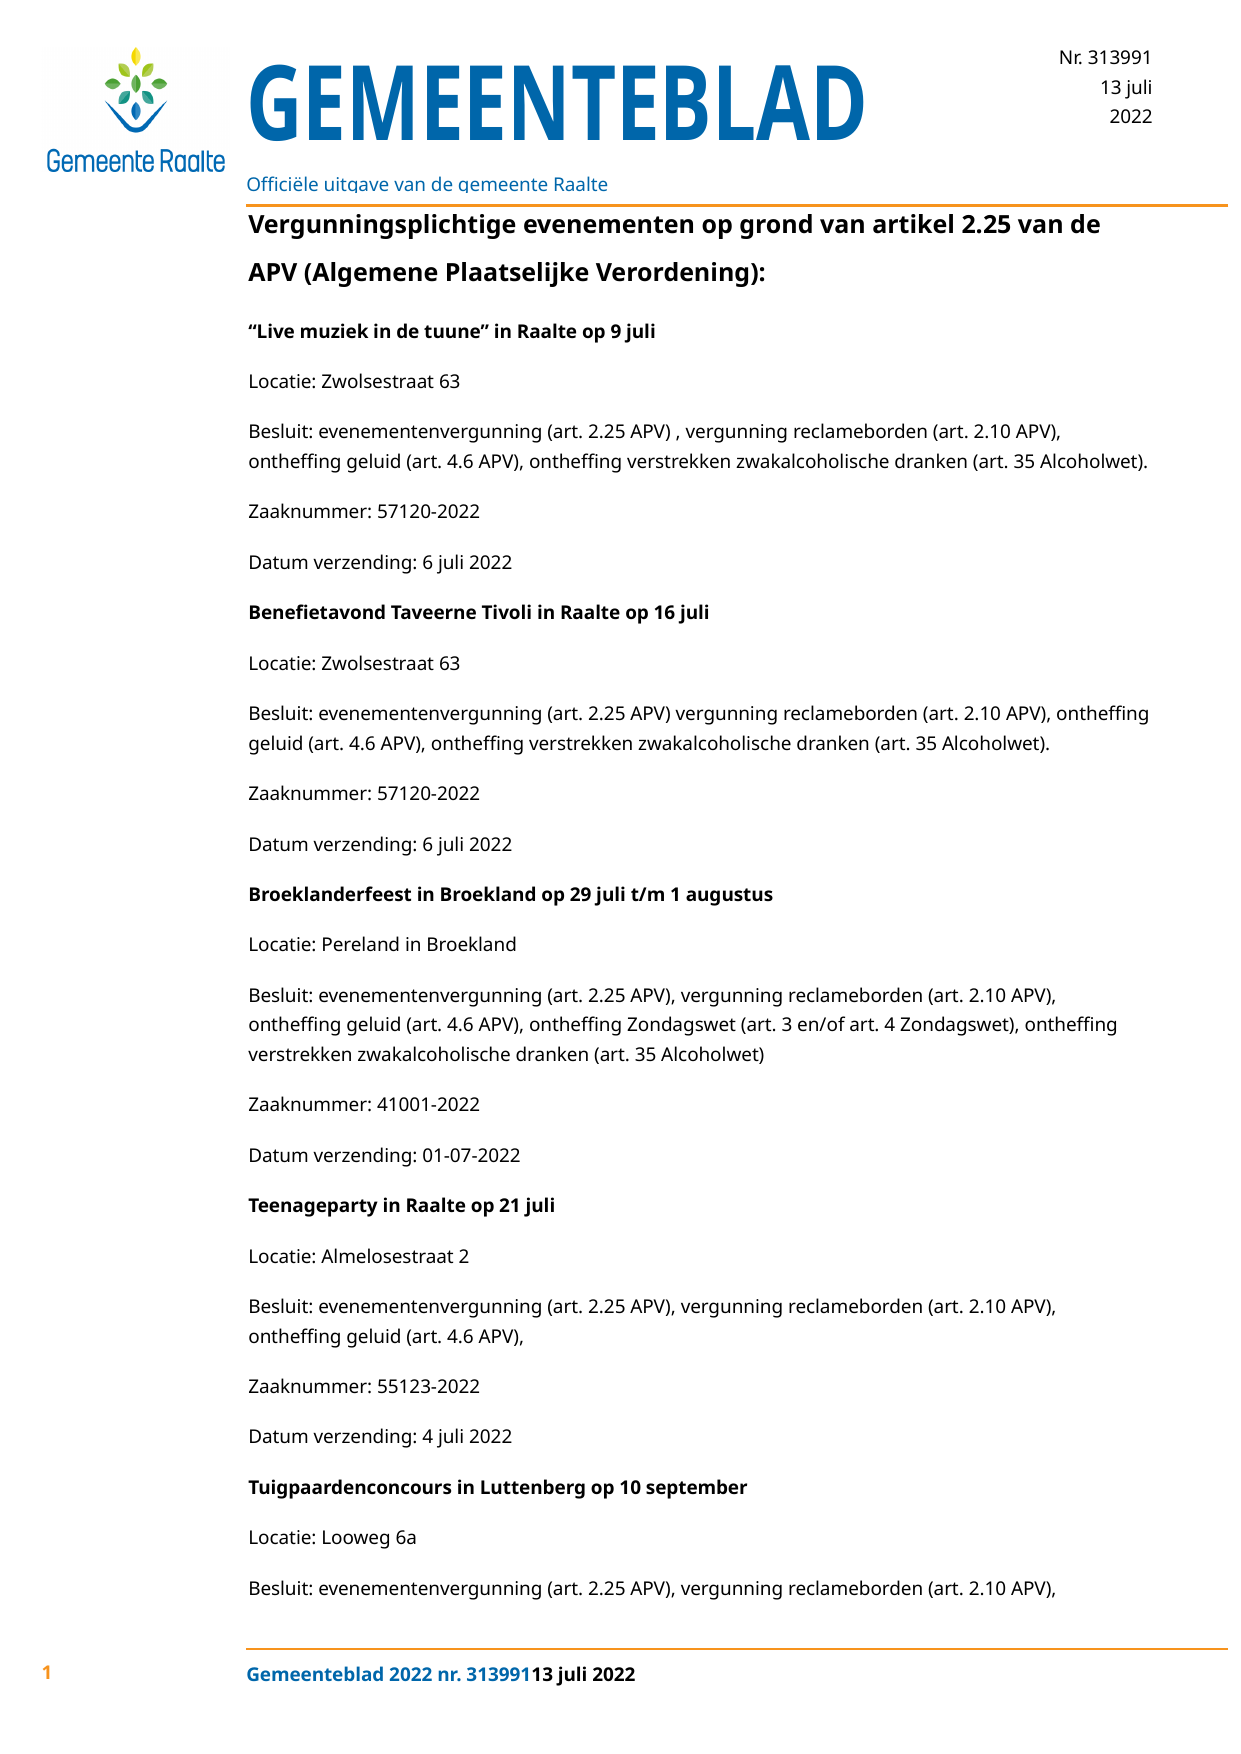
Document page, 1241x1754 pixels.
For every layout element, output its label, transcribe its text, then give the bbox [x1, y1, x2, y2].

text Locatie: Pereland in Broekland [248, 932, 1152, 957]
text Locatie: Looweg 6a [248, 1524, 1152, 1550]
text Zaaknummer: 57120-2022 [248, 499, 1152, 524]
text Benefietavond Taveerne Tivoli in Raalte op 16 juli [248, 599, 1152, 625]
text Datum verzending: 6 juli 2022 [248, 831, 1152, 857]
picture [41, 47, 231, 172]
text Locatie: Almelosestraat 2 [248, 1243, 1152, 1269]
text Vergunningsplichtige evenementen op grond van artikel 2.25 van de APV (Algemene Plaatselijke Verordening): [248, 207, 1152, 288]
text Locatie: Zwolsestraat 63 [248, 650, 1152, 676]
text Besluit: evenementenvergunning (art. 2.25 APV) vergunning reclameborden (art. 2.10 APV), ontheffing geluid (art. 4.6 APV), ontheffing verstrekken zwakalcoholische dranken (art. 35 Alcoholwet). [248, 700, 1152, 756]
text Zaaknummer: 55123-2022 [248, 1373, 1152, 1399]
text Datum verzending: 6 juli 2022 [248, 549, 1152, 575]
text Tuigpaardenconcours in Luttenberg op 10 september [248, 1474, 1152, 1500]
text Broeklanderfeest in Broekland op 29 juli t/m 1 augustus [248, 881, 1152, 907]
text Teenageparty in Raalte op 21 juli [248, 1192, 1152, 1218]
text Besluit: evenementenvergunning (art. 2.25 APV) , vergunning reclameborden (art. 2.10 APV), ontheffing geluid (art. 4.6 APV), ontheffing verstrekken zwakalcoholische dranken (art. 35 Alcoholwet). [248, 419, 1152, 474]
text Zaaknummer: 41001-2022 [248, 1092, 1152, 1117]
text Zaaknummer: 57120-2022 [248, 780, 1152, 806]
text Besluit: evenementenvergunning (art. 2.25 APV), vergunning reclameborden (art. 2.10 APV), [248, 1575, 1152, 1601]
text Besluit: evenementenvergunning (art. 2.25 APV), vergunning reclameborden (art. 2.10 APV), ontheffing geluid (art. 4.6 APV), [248, 1293, 1152, 1349]
text Datum verzending: 4 juli 2022 [248, 1424, 1152, 1449]
text Locatie: Zwolsestraat 63 [248, 368, 1152, 394]
text Datum verzending: 01-07-2022 [248, 1142, 1152, 1168]
text Besluit: evenementenvergunning (art. 2.25 APV), vergunning reclameborden (art. 2.10 APV), ontheffing geluid (art. 4.6 APV), ontheffing Zondagswet (art. 3 en/of art. 4 Zondagswet), ontheffing verstrekken zwakalcoholische dranken (art. 35 Alcoholwet) [248, 982, 1152, 1067]
text “Live muziek in de tuune” in Raalte op 9 juli [248, 318, 1152, 344]
